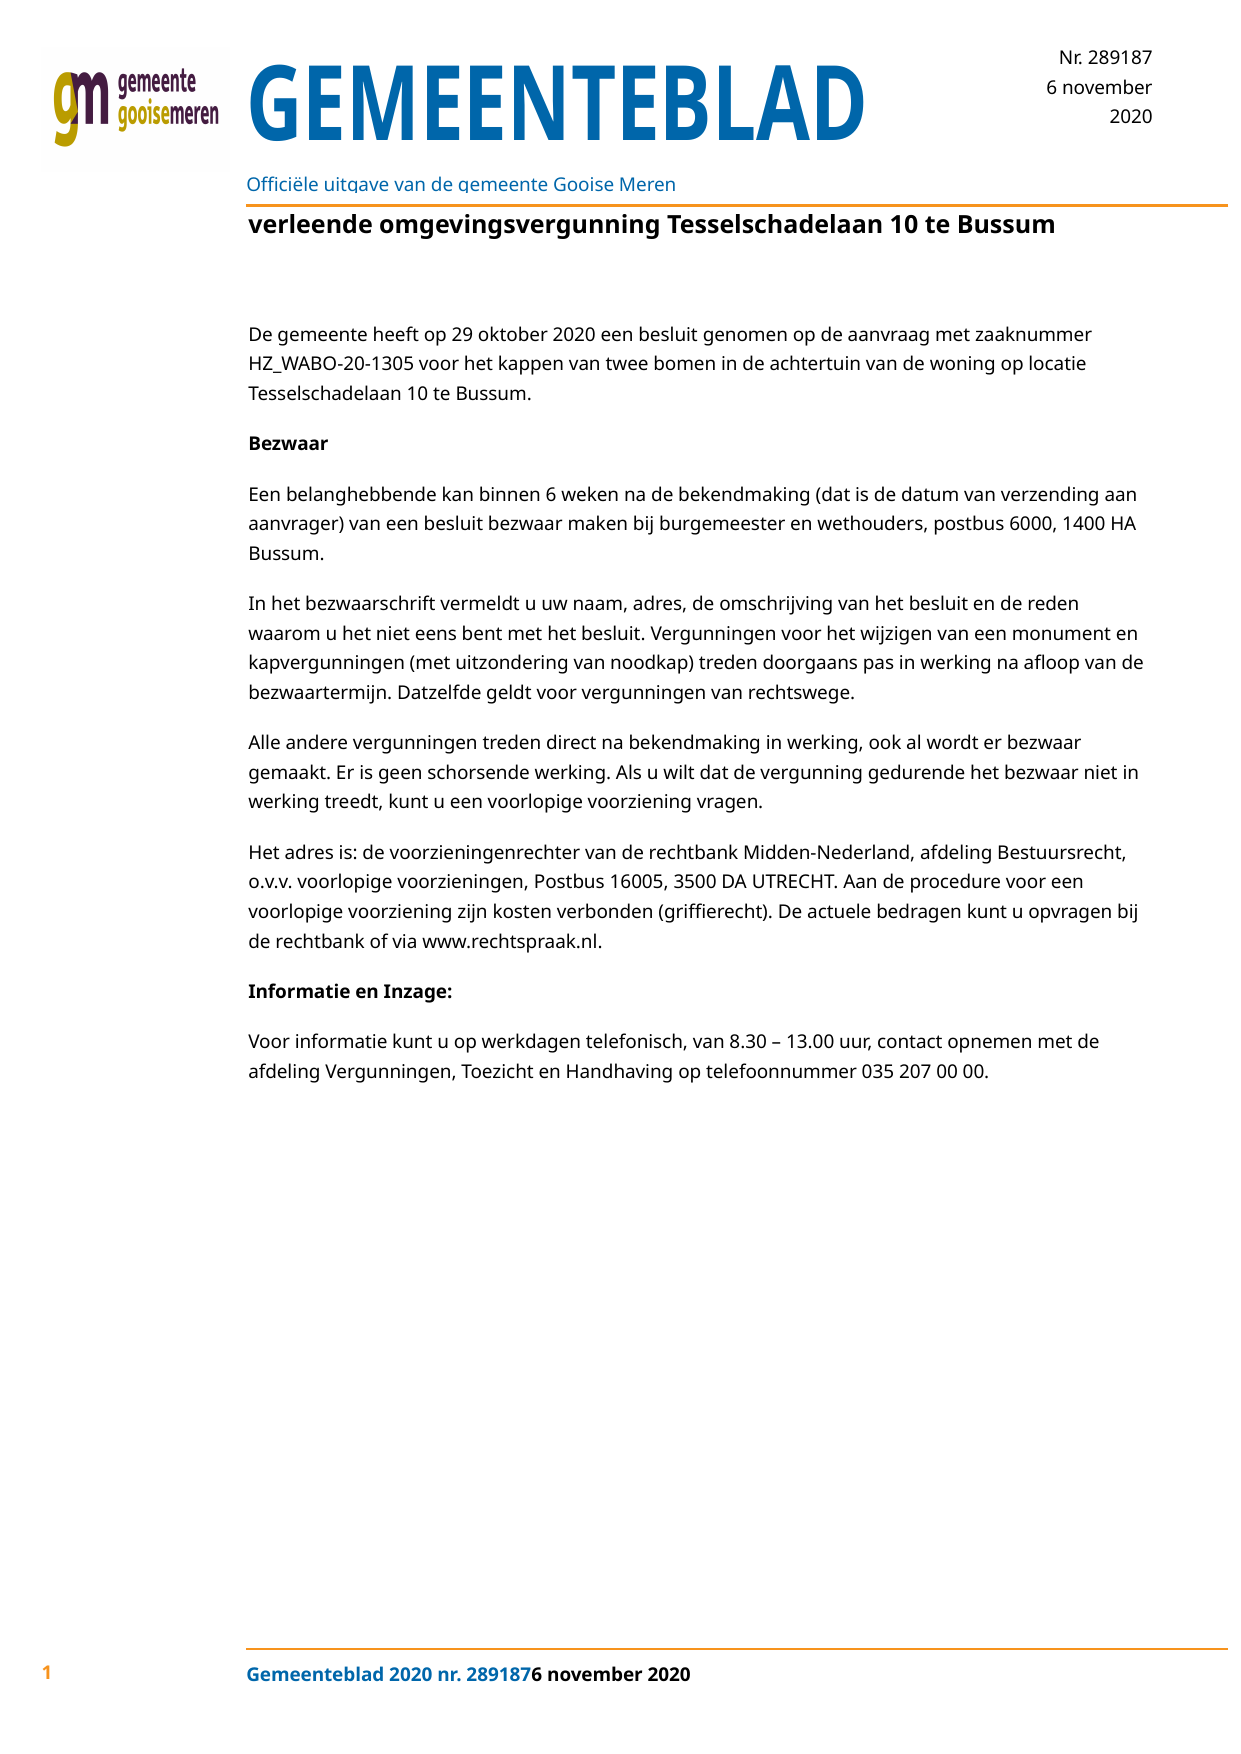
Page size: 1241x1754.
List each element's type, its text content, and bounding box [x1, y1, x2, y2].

text De gemeente heeft op 29 oktober 2020 een besluit genomen op de aanvraag met zaaknummer HZ_WABO-20-1305 voor het kappen van twee bomen in de achtertuin van de woning op locatie Tesselschadelaan 10 te Bussum. [248, 321, 1152, 406]
text Alle andere vergunningen treden direct na bekendmaking in werking, ook al wordt er bezwaar gemaakt. Er is geen schorsende werking. Als u wilt dat de vergunning gedurende het bezwaar niet in werking treedt, kunt u een voorlopige voorziening vragen. [248, 729, 1152, 814]
text Voor informatie kunt u op werkdagen telefonisch, van 8.30 – 13.00 uur, contact opnemen met de afdeling Vergunningen, Toezicht en Handhaving op telefoonnummer 035 207 00 00. [248, 1029, 1152, 1084]
text Een belanghebbende kan binnen 6 weken na de bekendmaking (dat is de datum van verzending aan aanvrager) van een besluit bezwaar maken bij burgemeester en wethouders, postbus 6000, 1400 HA Bussum. [248, 481, 1152, 566]
picture [41, 47, 231, 172]
text Bezwaar [248, 430, 1152, 456]
text Het adres is: de voorzieningenrechter van de rechtbank Midden-Nederland, afdeling Bestuursrecht, o.v.v. voorlopige voorzieningen, Postbus 16005, 3500 DA UTRECHT. Aan de procedure voor een voorlopige voorziening zijn kosten verbonden (griffierecht). De actuele bedragen kunt u opvragen bij de rechtbank of via www.rechtspraak.nl. [248, 839, 1152, 953]
text verleende omgevingsvergunning Tesselschadelaan 10 te Bussum [248, 207, 1152, 241]
text Informatie en Inzage: [248, 978, 1152, 1004]
text In het bezwaarschrift vermeldt u uw naam, adres, de omschrijving van het besluit en de reden waarom u het niet eens bent met het besluit. Vergunningen voor het wijzigen van een monument en kapvergunningen (met uitzondering van noodkap) treden doorgaans pas in werking na afloop van de bezwaartermijn. Datzelfde geldt voor vergunningen van rechtswege. [248, 590, 1152, 705]
